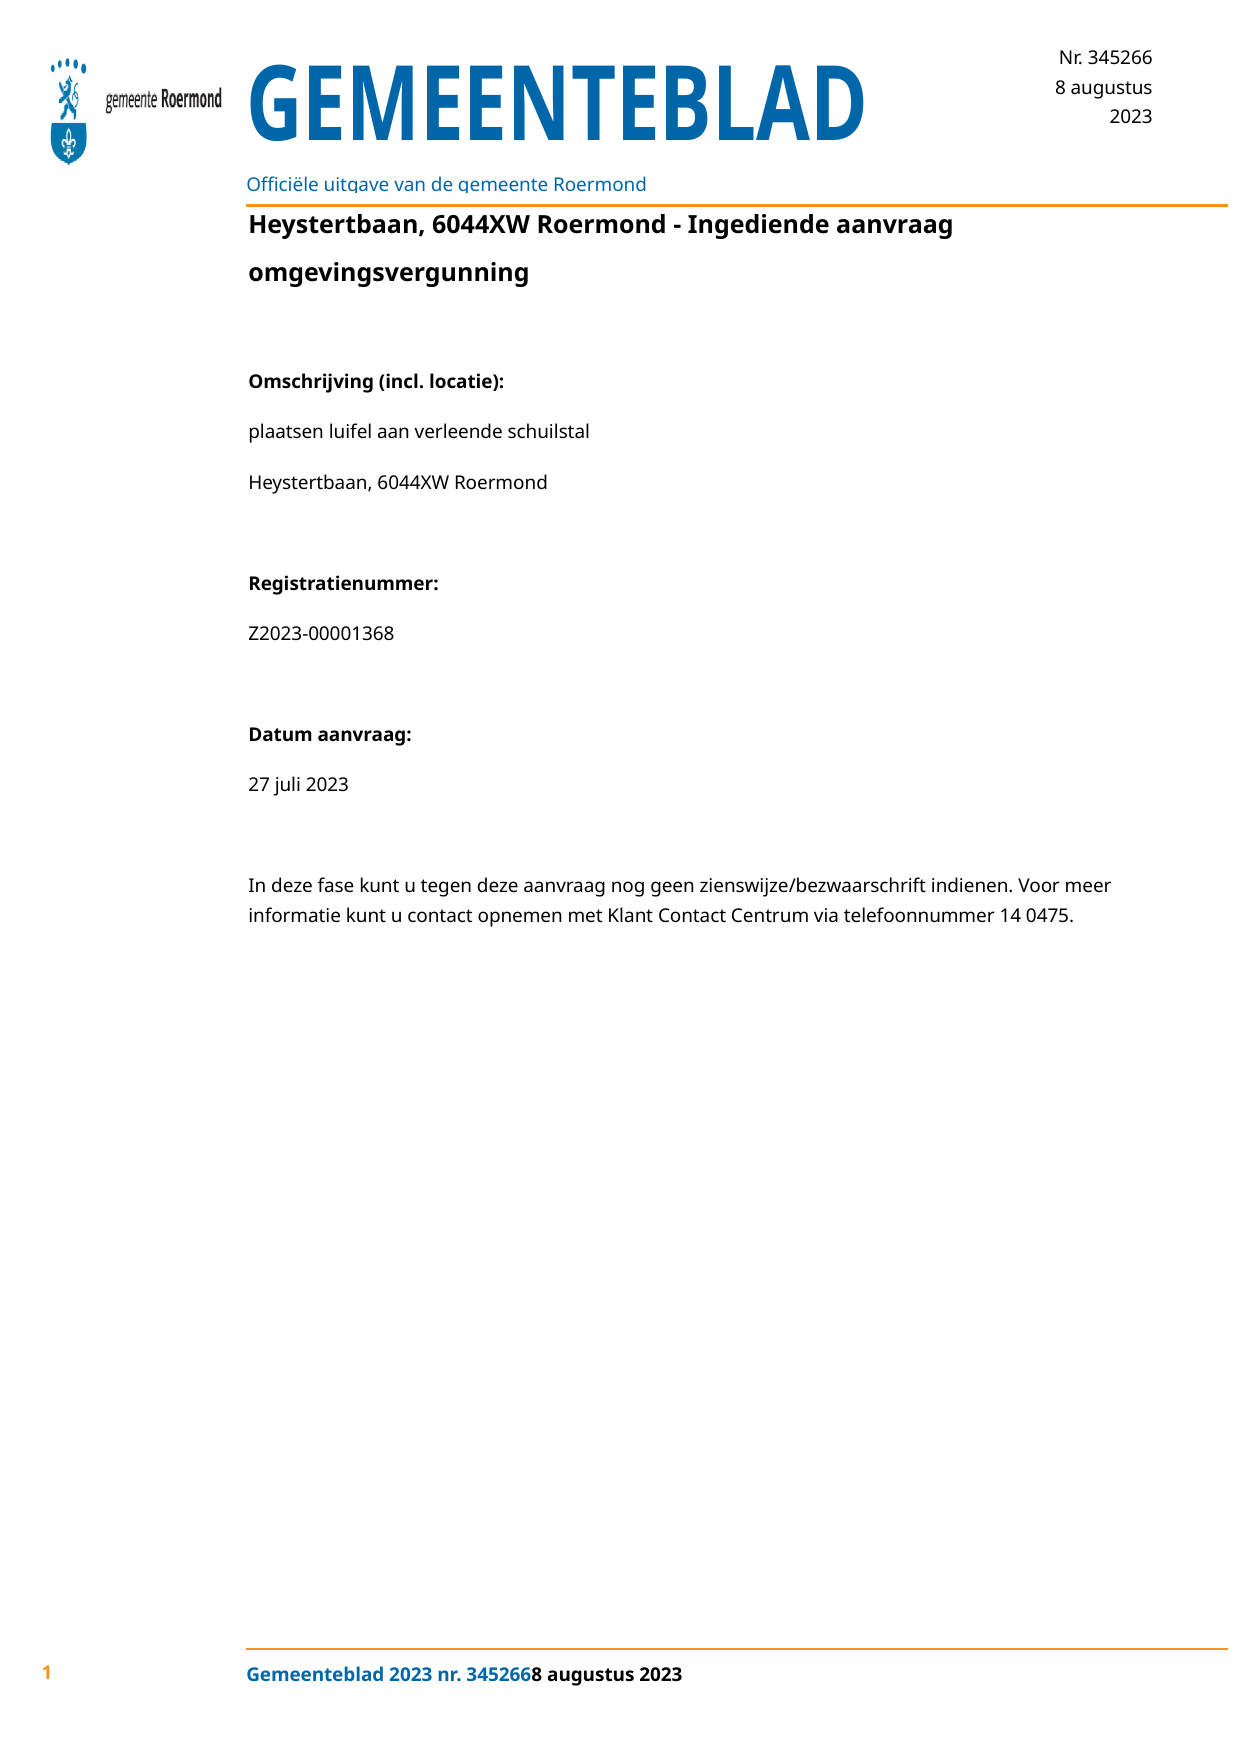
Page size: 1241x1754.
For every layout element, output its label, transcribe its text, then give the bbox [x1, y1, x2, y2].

text Z2023-00001368 [248, 620, 1152, 646]
picture [41, 47, 231, 172]
text 27 juli 2023 [248, 772, 1152, 797]
text Datum aanvraag: [248, 721, 1152, 747]
text Omschrijving (incl. locatie): [248, 368, 1152, 394]
text plaatsen luifel aan verleende schuilstal [248, 419, 1152, 444]
text In deze fase kunt u tegen deze aanvraag nog geen zienswijze/bezwaarschrift indienen. Voor meer informatie kunt u contact opnemen met Klant Contact Centrum via telefoonnummer 14 0475. [248, 872, 1152, 928]
text Heystertbaan, 6044XW Roermond [248, 469, 1152, 495]
text Registratienummer: [248, 570, 1152, 596]
text Heystertbaan, 6044XW Roermond - Ingediende aanvraag omgevingsvergunning [248, 207, 1152, 288]
